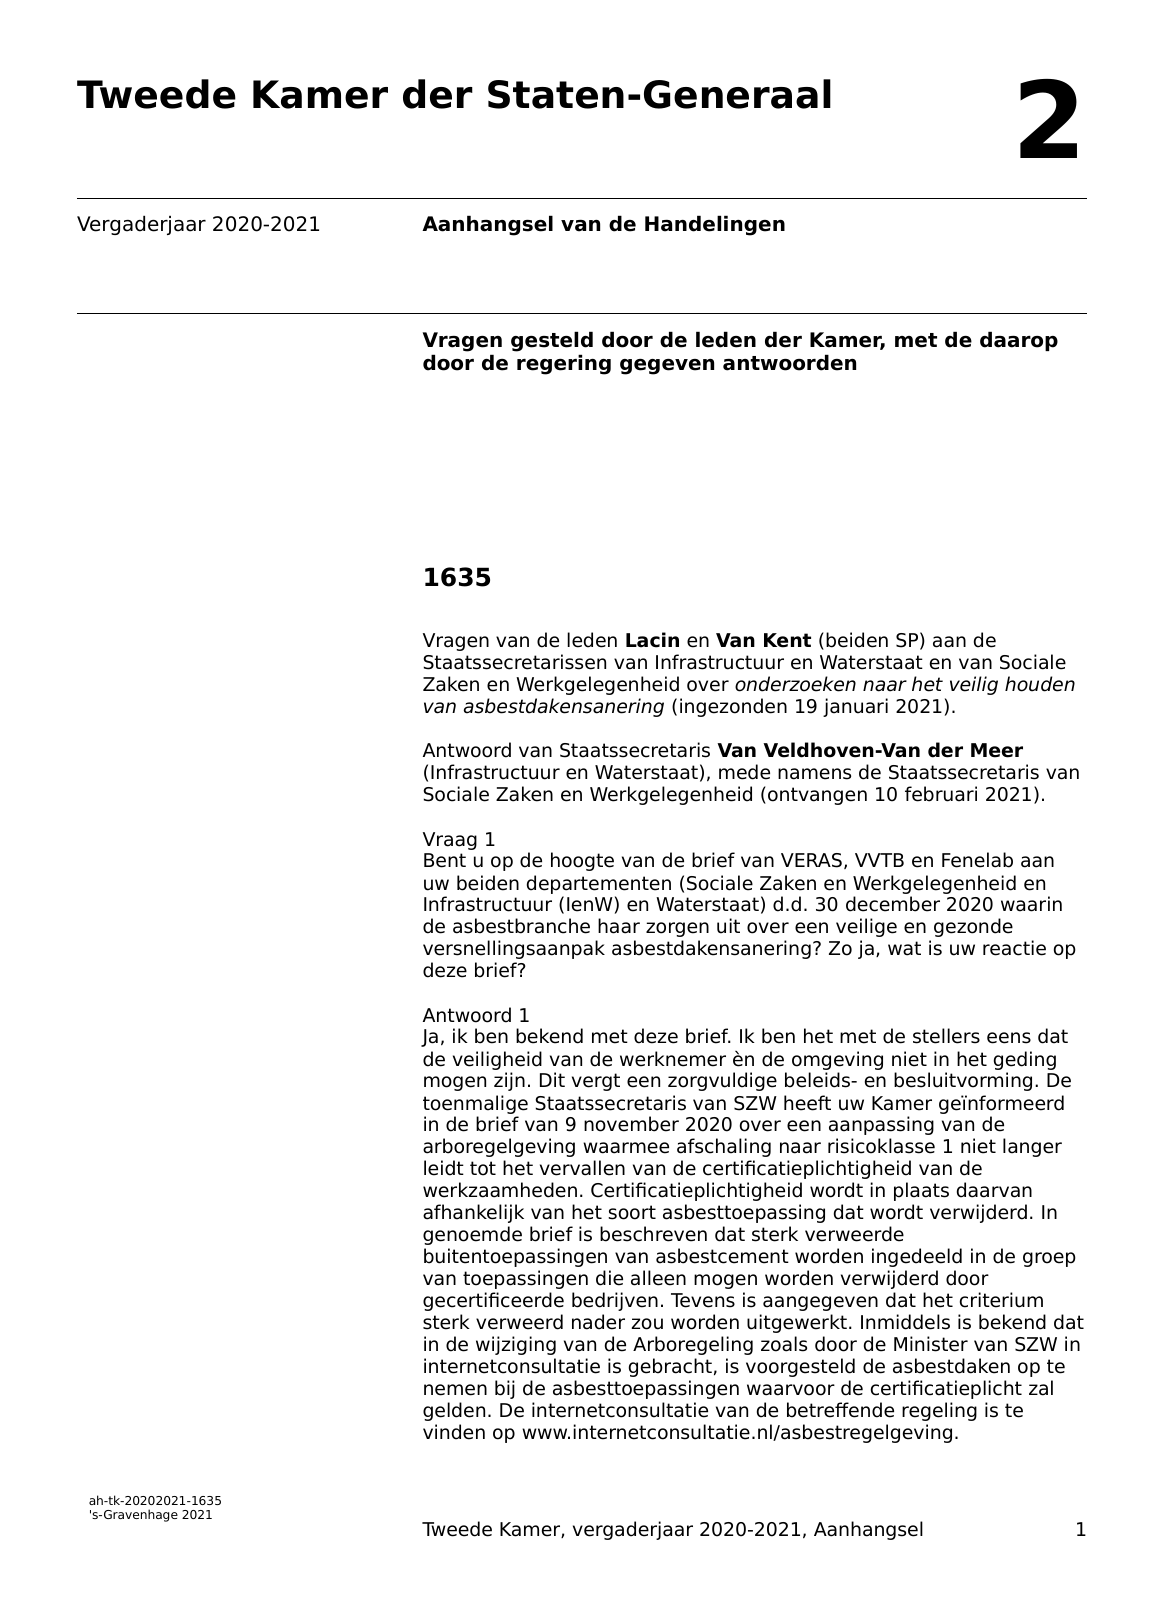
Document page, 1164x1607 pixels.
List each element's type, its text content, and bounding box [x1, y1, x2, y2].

text Vragen van de leden Lacin en Van Kent (beiden SP) aan de Staatssecretarissen van Infrastructuur en Waterstaat en van Sociale Zaken en Werkgelegenheid over onderzoeken naar het veilig houden van asbestdakensanering (ingezonden 19 januari 2021). [422, 630, 1087, 718]
table_cell [77, 314, 422, 375]
table_cell Vergaderjaar 2020-2021 [77, 199, 422, 313]
text ah-tk-20202021-1635 [88, 1494, 323, 1508]
text Bent u op de hoogte van de brief van VERAS, VVTB en Fenelab aan uw beiden departementen (Sociale Zaken en Werkgelegenheid en Infrastructuur (IenW) en Waterstaat) d.d. 30 december 2020 waarin de asbestbranche haar zorgen uit over een veilige en gezonde versnellingsaanpak asbestdakensanering? Zo ja, wat is uw reactie op deze brief? [422, 850, 1087, 982]
text Antwoord 1 [422, 1004, 1087, 1026]
table_cell Aanhangsel van de Handelingen [422, 199, 1087, 313]
text Ja, ik ben bekend met deze brief. Ik ben het met de stellers eens dat de veiligheid van de werknemer èn de omgeving niet in het geding mogen zijn. Dit vergt een zorgvuldige beleids- en besluitvorming. De toenmalige Staatssecretaris van SZW heeft uw Kamer geïnformeerd in de brief van 9 november 2020 over een aanpassing van de arboregelgeving waarmee afschaling naar risicoklasse 1 niet langer leidt tot het vervallen van de certificatieplichtigheid van de werkzaamheden. Certificatieplichtigheid wordt in plaats daarvan afhankelijk van het soort asbesttoepassing dat wordt verwijderd. In genoemde brief is beschreven dat sterk verweerde buitentoepassingen van asbestcement worden ingedeeld in de groep van toepassingen die alleen mogen worden verwijderd door gecertificeerde bedrijven. Tevens is aangegeven dat het criterium sterk verweerd nader zou worden uitgewerkt. Inmiddels is bekend dat in de wijziging van de Arboregeling zoals door de Minister van SZW in internetconsultatie is gebracht, is voorgesteld de asbestdaken op te nemen bij de asbesttoepassingen waarvoor de certificatieplicht zal gelden. De internetconsultatie van de betreffende regeling is te vinden op www.internetconsultatie.nl/asbestregelgeving. [422, 1026, 1087, 1444]
text Antwoord van Staatssecretaris Van Veldhoven-Van der Meer (Infrastructuur en Waterstaat), mede namens de Staatssecretaris van Sociale Zaken en Werkgelegenheid (ontvangen 10 februari 2021). [422, 740, 1087, 806]
text Vraag 1 [422, 828, 1087, 850]
table_header Tweede Kamer der Staten-Generaal [77, 59, 886, 198]
table_header 2 [886, 59, 1087, 198]
table_cell Vragen gesteld door de leden der Kamer, met de daarop door de regering gegeven antwoorden [422, 314, 1087, 375]
text 1635 [422, 563, 1087, 592]
text 's-Gravenhage 2021 [88, 1508, 323, 1522]
